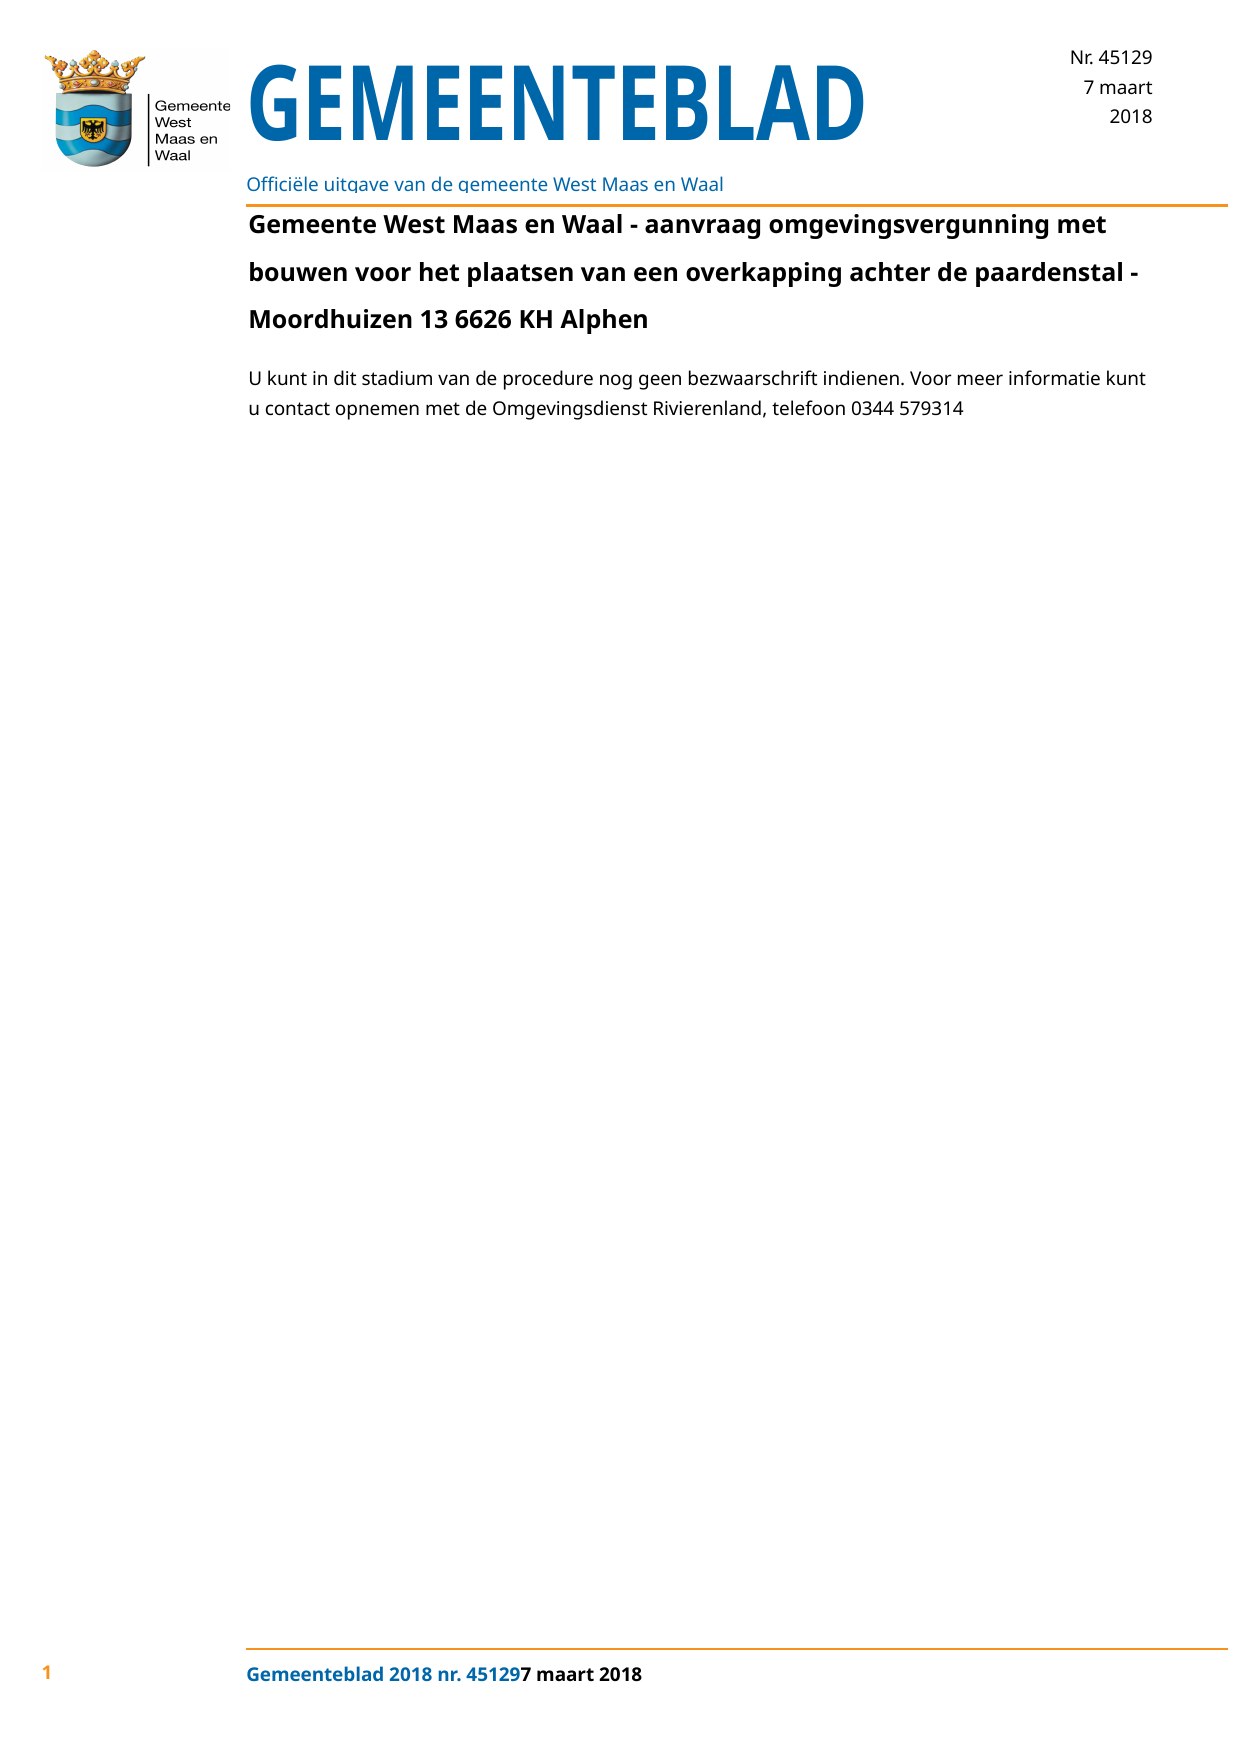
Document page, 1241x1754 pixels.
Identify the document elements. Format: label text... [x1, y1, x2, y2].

text U kunt in dit stadium van de procedure nog geen bezwaarschrift indienen. Voor meer informatie kunt u contact opnemen met de Omgevingsdienst Rivierenland, telefoon 0344 579314 [248, 366, 1152, 421]
text Gemeente West Maas en Waal - aanvraag omgevingsvergunning met bouwen voor het plaatsen van een overkapping achter de paardenstal - Moordhuizen 13 6626 KH Alphen [248, 207, 1152, 336]
picture [41, 47, 231, 172]
